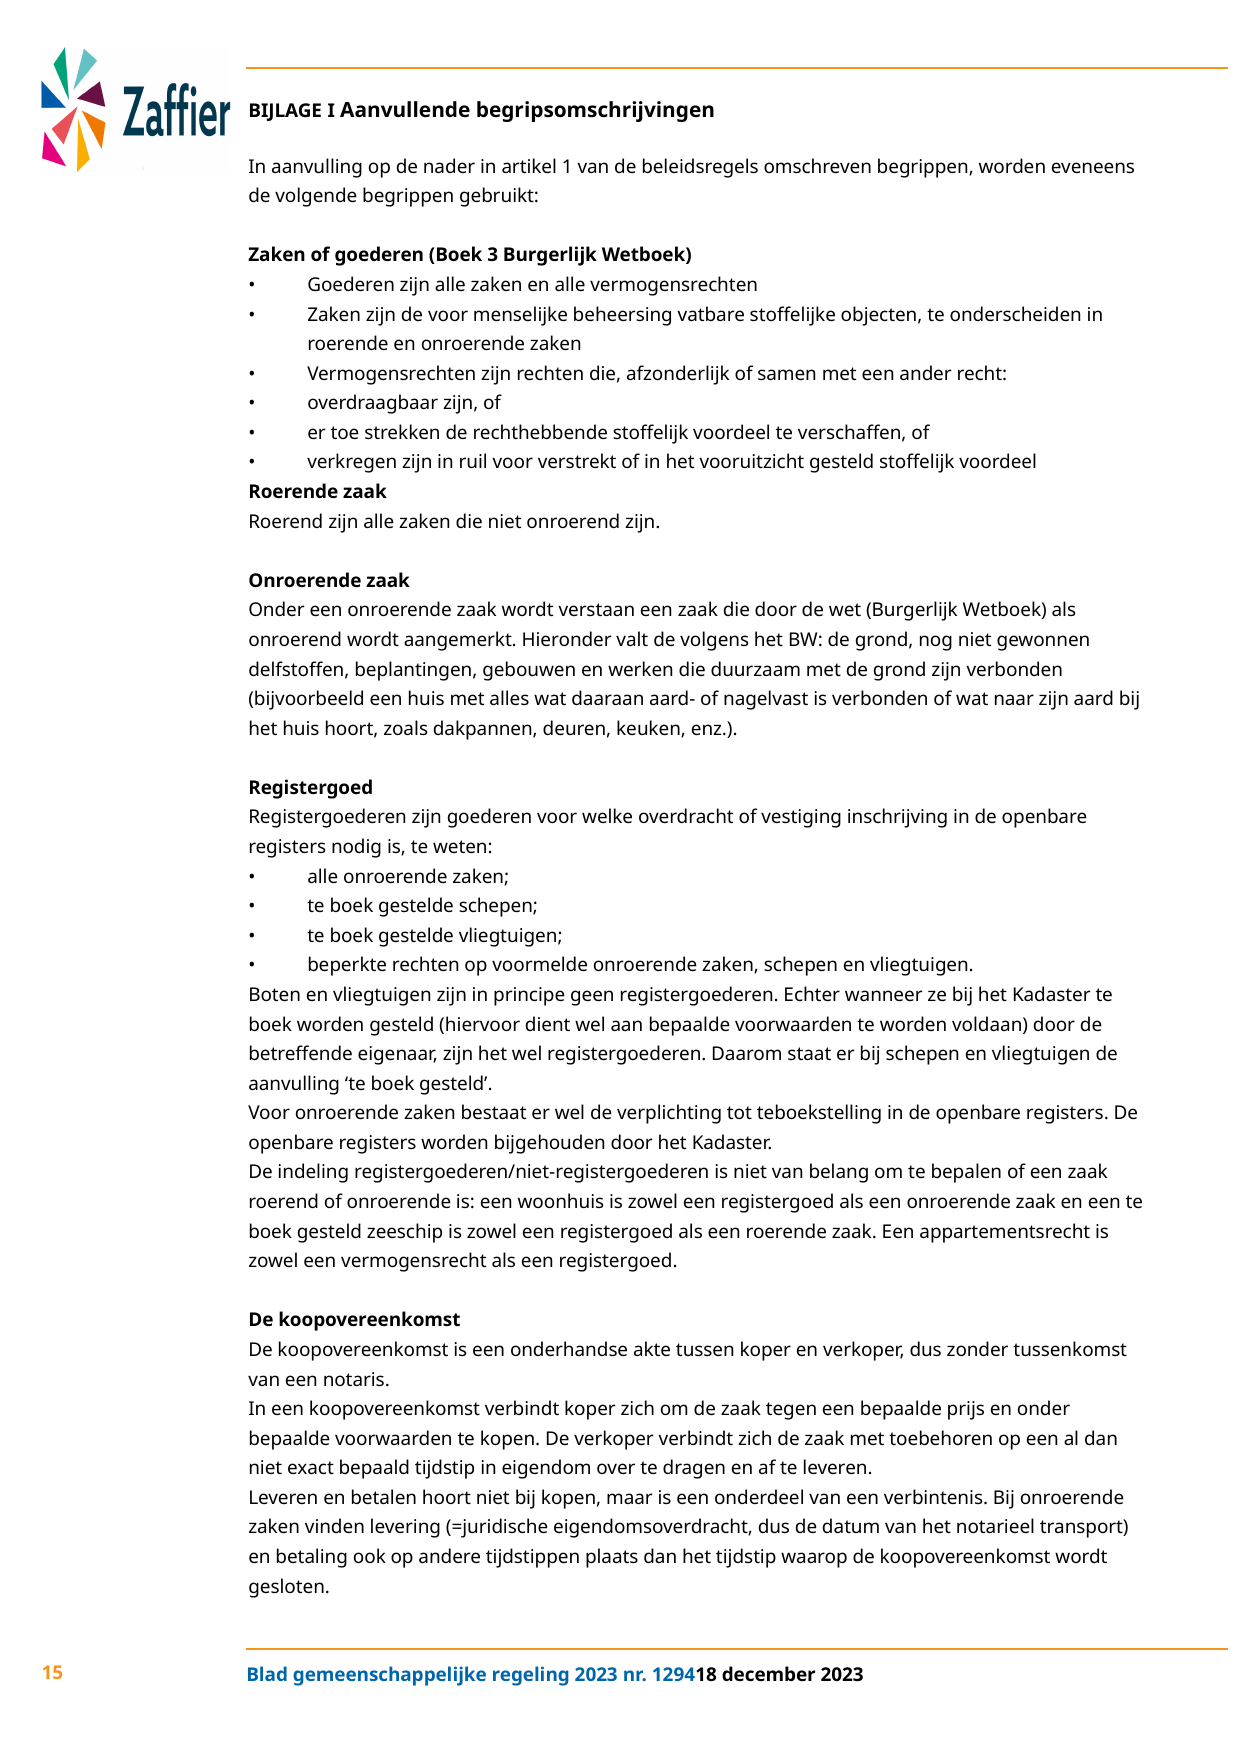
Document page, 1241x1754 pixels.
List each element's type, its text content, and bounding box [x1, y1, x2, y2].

list Goederen zijn alle zaken en alle vermogensrechten [248, 271, 1152, 297]
text Roerend zijn alle zaken die niet onroerend zijn. [248, 508, 1152, 534]
text Boten en vliegtuigen zijn in principe geen registergoederen. Echter wanneer ze bij het Kadaster te boek worden gesteld (hiervoor dient wel aan bepaalde voorwaarden te worden voldaan) door de betreffende eigenaar, zijn het wel registergoederen. Daarom staat er bij schepen en vliegtuigen de aanvulling ‘te boek gesteld’. [248, 981, 1152, 1096]
text De koopovereenkomst is een onderhandse akte tussen koper en verkoper, dus zonder tussenkomst van een notaris. [248, 1336, 1152, 1392]
text In een koopovereenkomst verbindt koper zich om de zaak tegen een bepaalde prijs en onder bepaalde voorwaarden te kopen. De verkoper verbindt zich de zaak met toebehoren op een al dan niet exact bepaald tijdstip in eigendom over te dragen en af te leveren. [248, 1395, 1152, 1480]
list er toe strekken de rechthebbende stoffelijk voordeel te verschaffen, of [248, 419, 1152, 445]
list beperkte rechten op voormelde onroerende zaken, schepen en vliegtuigen. [248, 952, 1152, 977]
list te boek gestelde schepen; [248, 892, 1152, 918]
text Voor onroerende zaken bestaat er wel de verplichting tot teboekstelling in de openbare registers. De openbare registers worden bijgehouden door het Kadaster. [248, 1099, 1152, 1155]
list verkregen zijn in ruil voor verstrekt of in het vooruitzicht gesteld stoffelijk voordeel [248, 449, 1152, 474]
text Onroerende zaak [248, 567, 1152, 593]
text In aanvulling op de nader in artikel 1 van de beleidsregels omschreven begrippen, worden eveneens de volgende begrippen gebruikt: [248, 153, 1152, 208]
text Leveren en betalen hoort niet bij kopen, maar is een onderdeel van een verbintenis. Bij onroerende zaken vinden levering (=juridische eigendomsoverdracht, dus de datum van het notarieel transport) en betaling ook op andere tijdstippen plaats dan het tijdstip waarop de koopovereenkomst wordt gesloten. [248, 1484, 1152, 1599]
text Registergoed [248, 774, 1152, 800]
list Zaken zijn de voor menselijke beheersing vatbare stoffelijke objecten, te onderscheiden in roerende en onroerende zaken [248, 301, 1152, 356]
text Onder een onroerende zaak wordt verstaan een zaak die door de wet (Burgerlijk Wetboek) als onroerend wordt aangemerkt. Hieronder valt de volgens het BW: de grond, nog niet gewonnen delfstoffen, beplantingen, gebouwen en werken die duurzaam met de grond zijn verbonden (bijvoorbeeld een huis met alles wat daaraan aard- of nagelvast is verbonden of wat naar zijn aard bij het huis hoort, zoals dakpannen, deuren, keuken, enz.). [248, 597, 1152, 741]
picture [41, 47, 231, 172]
list Vermogensrechten zijn rechten die, afzonderlijk of samen met een ander recht: [248, 360, 1152, 386]
text Roerende zaak [248, 478, 1152, 504]
text De indeling registergoederen/niet-registergoederen is niet van belang om te bepalen of een zaak roerend of onroerende is: een woonhuis is zowel een registergoed als een onroerende zaak en een te boek gesteld zeeschip is zowel een registergoed als een roerende zaak. Een appartementsrecht is zowel een vermogensrecht als een registergoed. [248, 1159, 1152, 1273]
text De koopovereenkomst [248, 1307, 1152, 1332]
list te boek gestelde vliegtuigen; [248, 922, 1152, 948]
text Registergoederen zijn goederen voor welke overdracht of vestiging inschrijving in de openbare registers nodig is, te weten: [248, 804, 1152, 859]
text Zaken of goederen (Boek 3 Burgerlijk Wetboek) [248, 242, 1152, 267]
text BIJLAGE I Aanvullende begripsomschrijvingen [248, 95, 1152, 123]
list overdraagbaar zijn, of [248, 389, 1152, 415]
list alle onroerende zaken; [248, 863, 1152, 889]
